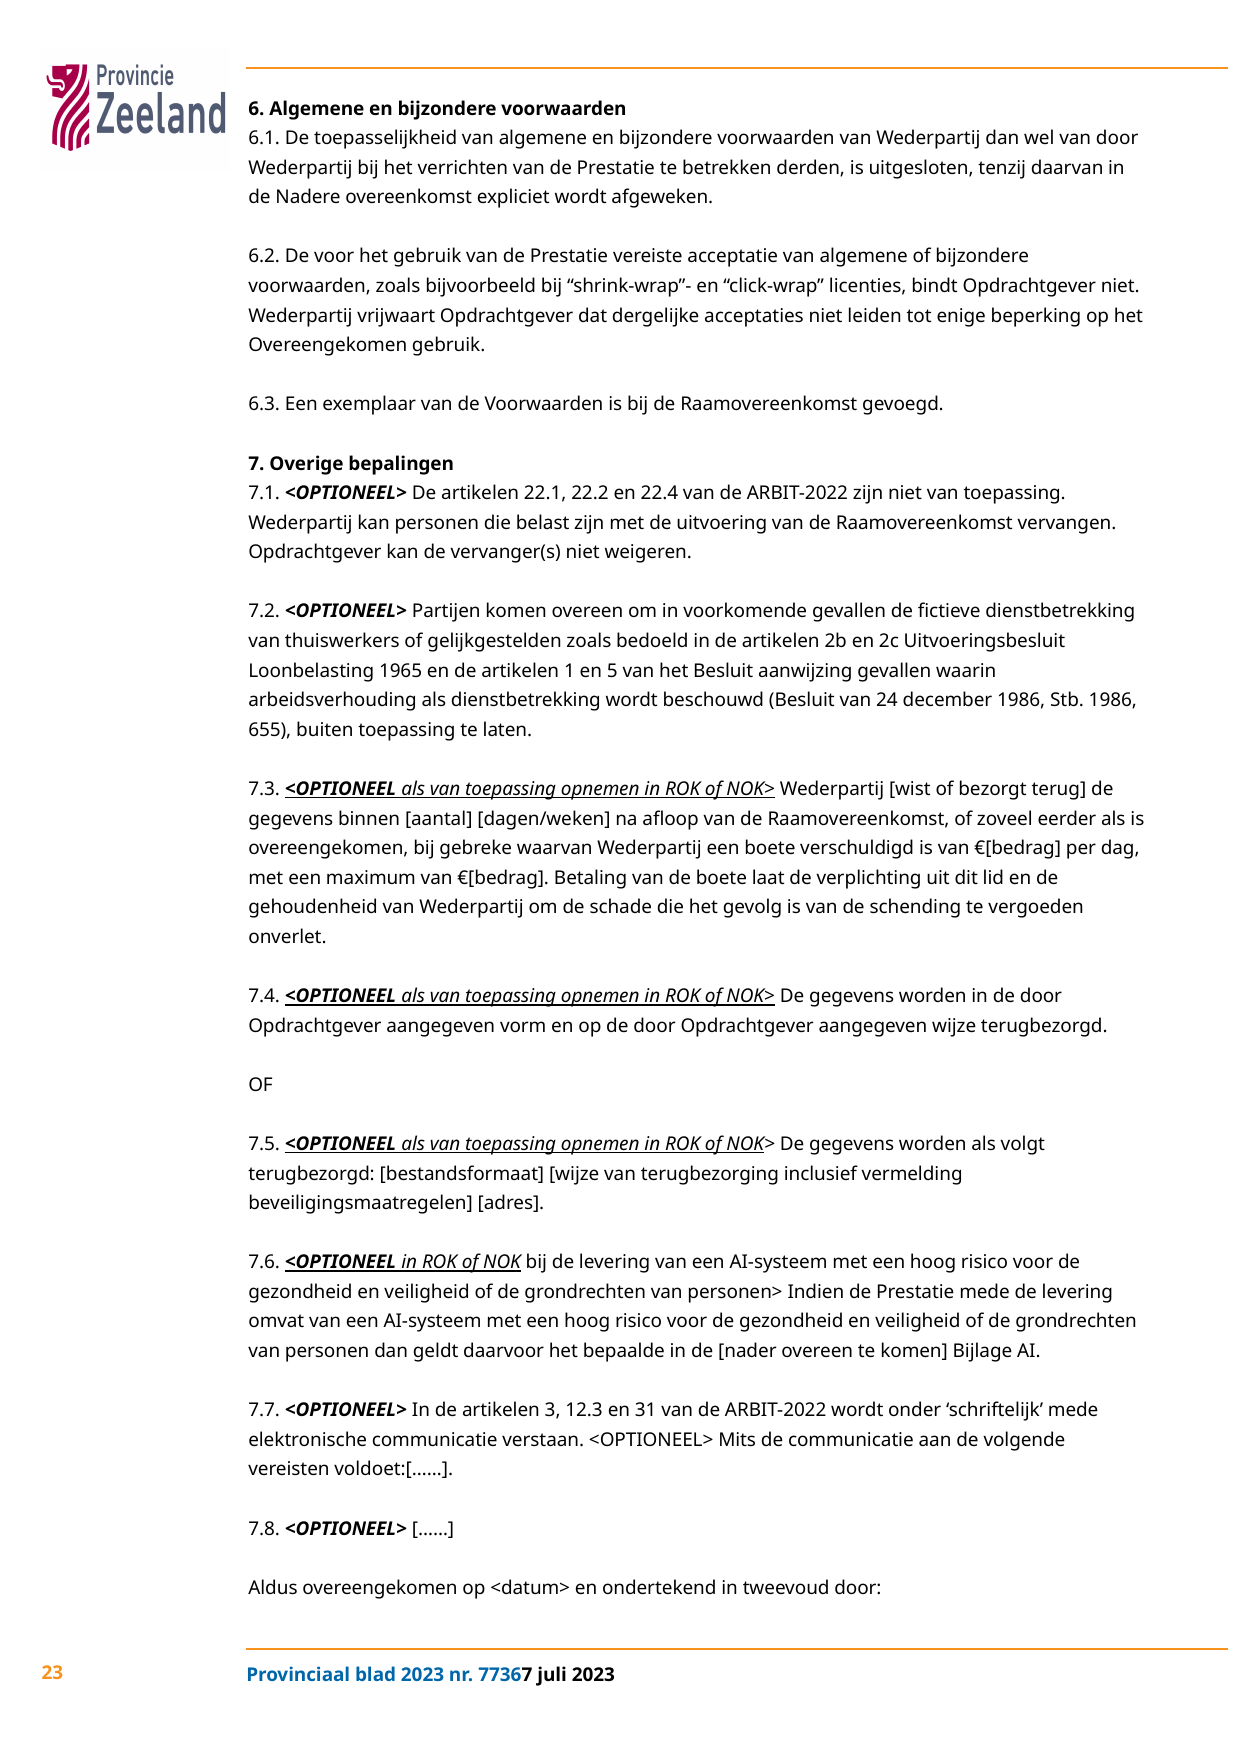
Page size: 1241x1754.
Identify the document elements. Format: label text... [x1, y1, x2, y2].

text 6. Algemene en bijzondere voorwaarden [248, 95, 1152, 121]
text 6.1. De toepasselijkheid van algemene en bijzondere voorwaarden van Wederpartij dan wel van door Wederpartij bij het verrichten van de Prestatie te betrekken derden, is uitgesloten, tenzij daarvan in de Nadere overeenkomst expliciet wordt afgeweken. [248, 124, 1152, 209]
text 7. Overige bepalingen [248, 450, 1152, 476]
text 7.5. <OPTIONEEL als van toepassing opnemen in ROK of NOK> De gegevens worden als volgt terugbezorgd: [bestandsformaat] [wijze van terugbezorging inclusief vermelding beveiligingsmaatregelen] [adres]. [248, 1130, 1152, 1215]
text 6.2. De voor het gebruik van de Prestatie vereiste acceptatie van algemene of bijzondere voorwaarden, zoals bijvoorbeeld bij “shrink-wrap”- en “click-wrap” licenties, bindt Opdrachtgever niet. Wederpartij vrijwaart Opdrachtgever dat dergelijke acceptaties niet leiden tot enige beperking op het Overeengekomen gebruik. [248, 243, 1152, 357]
picture [41, 47, 231, 172]
text 6.3. Een exemplaar van de Voorwaarden is bij de Raamovereenkomst gevoegd. [248, 391, 1152, 416]
text 7.4. <OPTIONEEL als van toepassing opnemen in ROK of NOK> De gegevens worden in de door Opdrachtgever aangegeven vorm en op de door Opdrachtgever aangegeven wijze terugbezorgd. [248, 982, 1152, 1038]
text 7.8. <OPTIONEEL> [……] [248, 1515, 1152, 1541]
text 7.2. <OPTIONEEL> Partijen komen overeen om in voorkomende gevallen de fictieve dienstbetrekking van thuiswerkers of gelijkgestelden zoals bedoeld in de artikelen 2b en 2c Uitvoeringsbesluit Loonbelasting 1965 en de artikelen 1 en 5 van het Besluit aanwijzing gevallen waarin arbeidsverhouding als dienstbetrekking wordt beschouwd (Besluit van 24 december 1986, Stb. 1986, 655), buiten toepassing te laten. [248, 598, 1152, 742]
text 7.6. <OPTIONEEL in ROK of NOK bij de levering van een AI-systeem met een hoog risico voor de gezondheid en veiligheid of de grondrechten van personen> Indien de Prestatie mede de levering omvat van een AI-systeem met een hoog risico voor de gezondheid en veiligheid of de grondrechten van personen dan geldt daarvoor het bepaalde in de [nader overeen te komen] Bijlage AI. [248, 1248, 1152, 1363]
text 7.1. <OPTIONEEL> De artikelen 22.1, 22.2 en 22.4 van de ARBIT-2022 zijn niet van toepassing. Wederpartij kan personen die belast zijn met de uitvoering van de Raamovereenkomst vervangen. Opdrachtgever kan de vervanger(s) niet weigeren. [248, 479, 1152, 564]
text 7.3. <OPTIONEEL als van toepassing opnemen in ROK of NOK> Wederpartij [wist of bezorgt terug] de gegevens binnen [aantal] [dagen/weken] na afloop van de Raamovereenkomst, of zoveel eerder als is overeengekomen, bij gebreke waarvan Wederpartij een boete verschuldigd is van €[bedrag] per dag, met een maximum van €[bedrag]. Betaling van de boete laat de verplichting uit dit lid en de gehoudenheid van Wederpartij om de schade die het gevolg is van de schending te vergoeden onverlet. [248, 775, 1152, 949]
text OF [248, 1071, 1152, 1097]
text 7.7. <OPTIONEEL> In de artikelen 3, 12.3 en 31 van de ARBIT-2022 wordt onder ‘schriftelijk’ mede elektronische communicatie verstaan. <OPTIONEEL> Mits de communicatie aan de volgende vereisten voldoet:[……]. [248, 1396, 1152, 1481]
text Aldus overeengekomen op <datum> en ondertekend in tweevoud door: [248, 1574, 1152, 1600]
